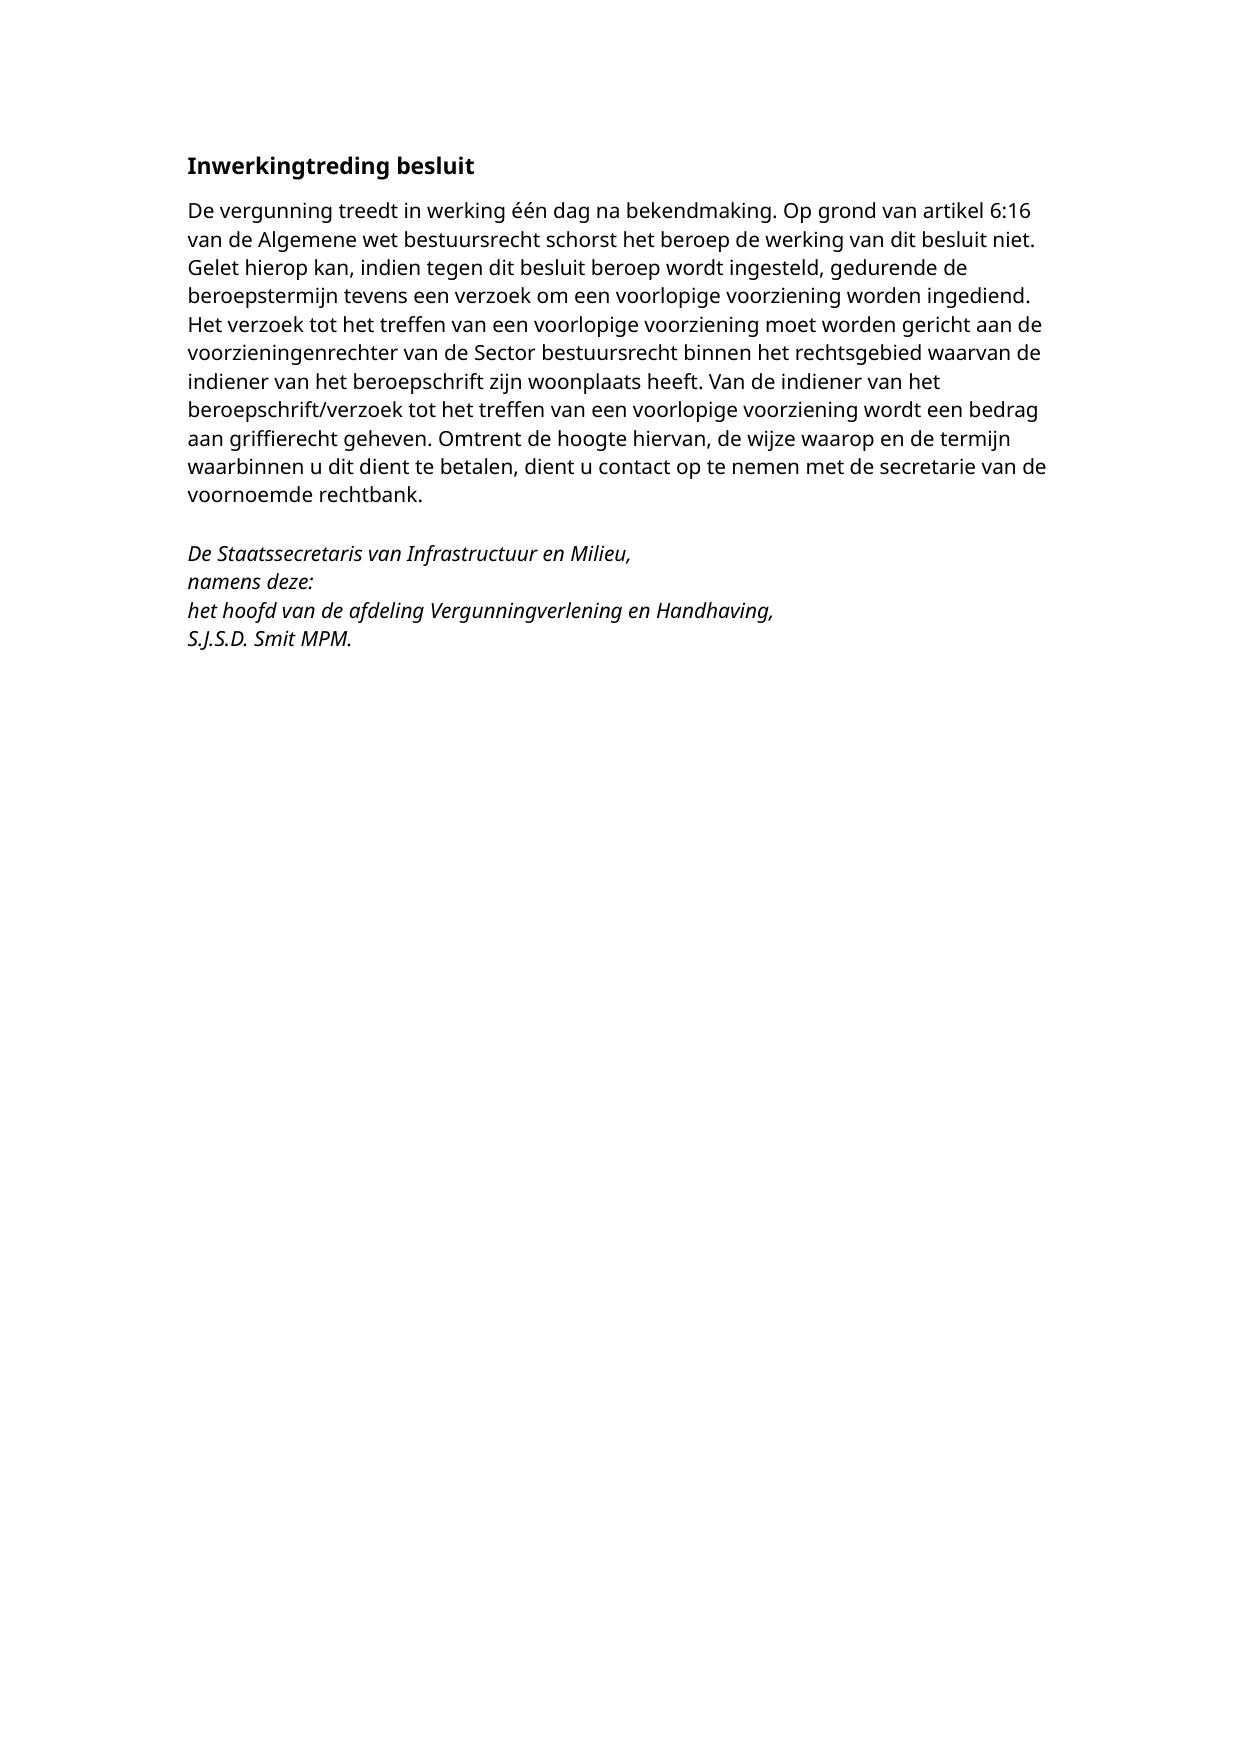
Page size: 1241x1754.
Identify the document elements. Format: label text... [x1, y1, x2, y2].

subtitle Inwerkingtreding besluit [187, 150, 1053, 181]
text het hoofd van de afdeling Vergunningverlening en Handhaving, [187, 596, 1053, 624]
text De vergunning treedt in werking één dag na bekendmaking. Op grond van artikel 6:16 van de Algemene wet bestuursrecht schorst het beroep de werking van dit besluit niet. Gelet hierop kan, indien tegen dit besluit beroep wordt ingesteld, gedurende de beroepstermijn tevens een verzoek om een voorlopige voorziening worden ingediend. Het verzoek tot het treffen van een voorlopige voorziening moet worden gericht aan de voorzieningenrechter van de Sector bestuursrecht binnen het rechtsgebied waarvan de indiener van het beroepschrift zijn woonplaats heeft. Van de indiener van het beroepschrift/verzoek tot het treffen van een voorlopige voorziening wordt een bedrag aan griffierecht geheven. Omtrent de hoogte hiervan, de wijze waarop en de termijn waarbinnen u dit dient te betalen, dient u contact op te nemen met de secretarie van de voornoemde rechtbank. [187, 196, 1053, 509]
text De Staatssecretaris van Infrastructuur en Milieu, [187, 539, 1053, 567]
text namens deze: [187, 567, 1053, 596]
text S.J.S.D. Smit MPM. [187, 624, 1053, 653]
